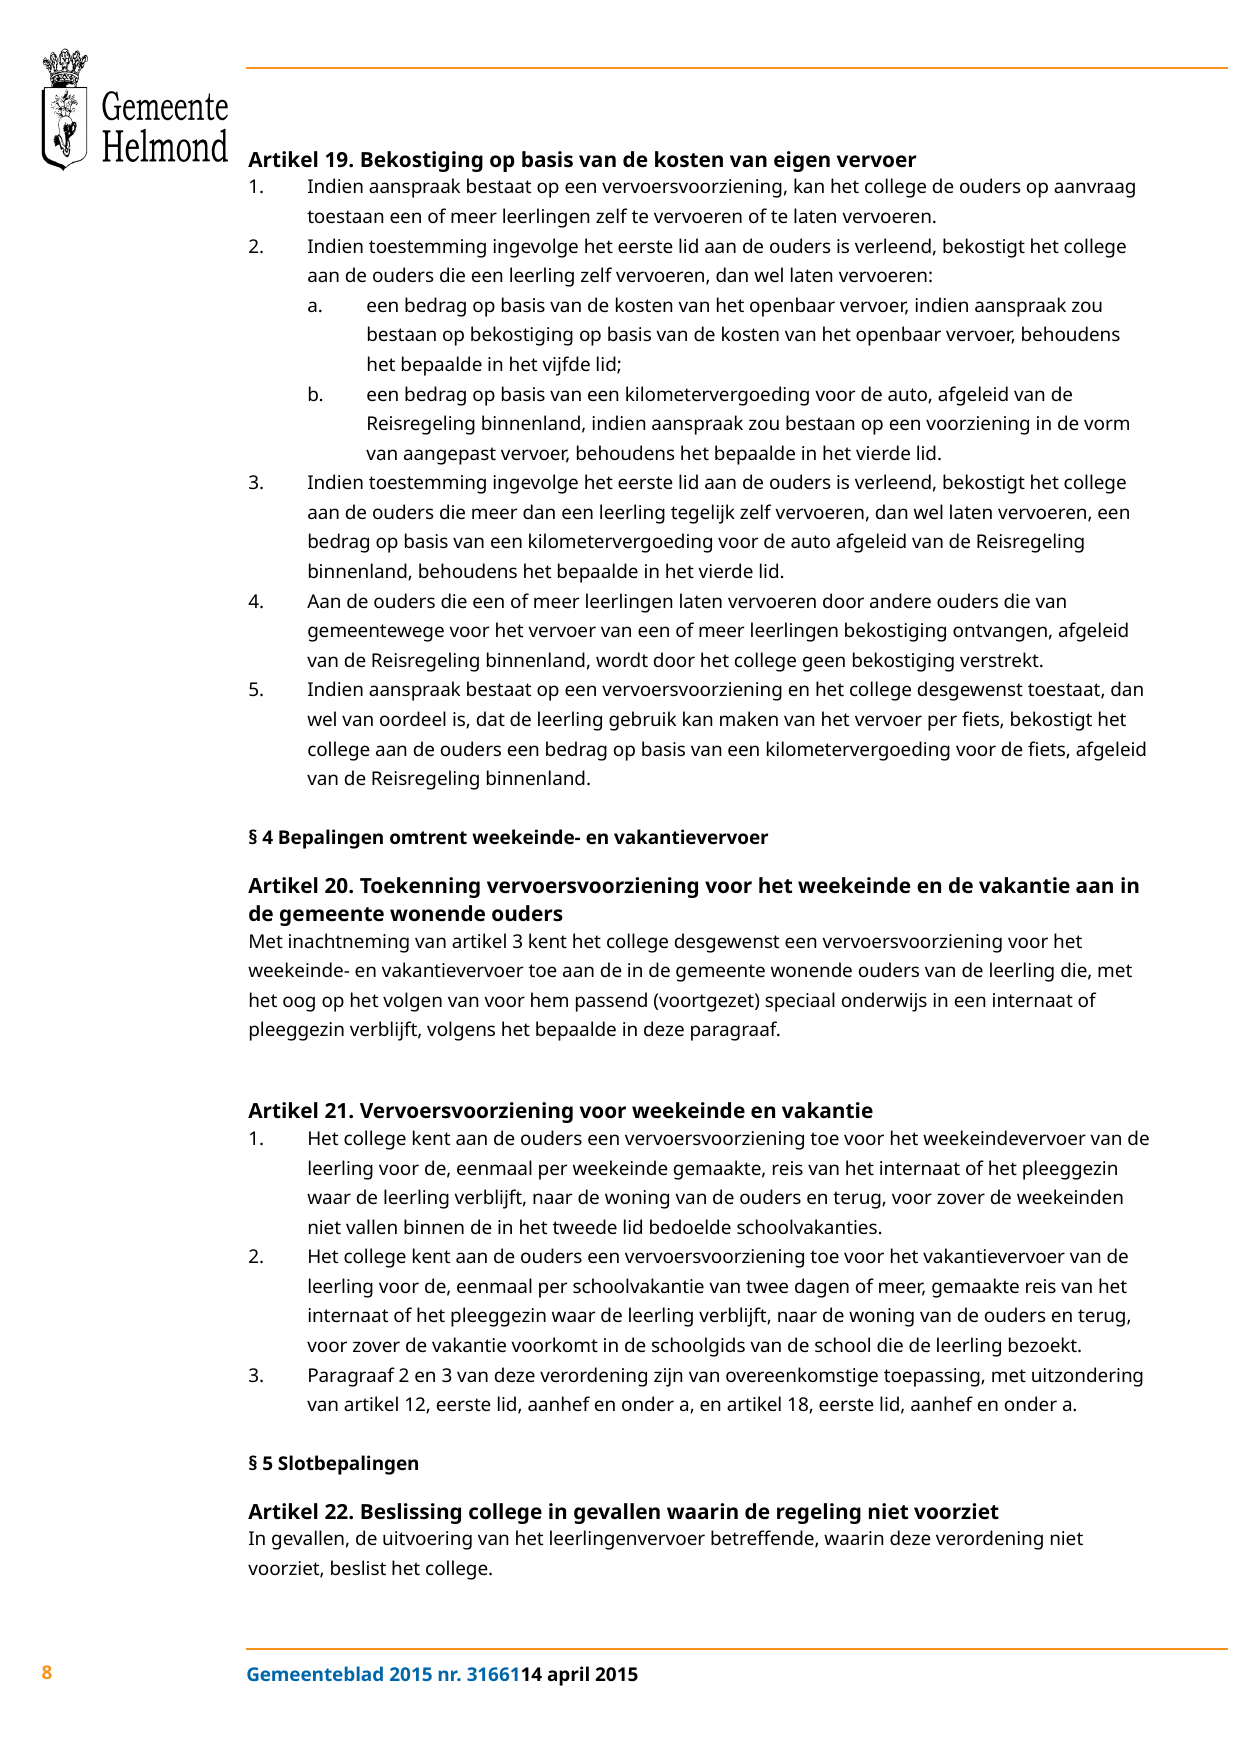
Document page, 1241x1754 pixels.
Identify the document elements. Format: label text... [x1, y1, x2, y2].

text Artikel 21. Vervoersvoorziening voor weekeinde en vakantie [248, 1097, 1152, 1125]
picture [41, 47, 231, 172]
list een bedrag op basis van de kosten van het openbaar vervoer, indien aanspraak zou bestaan op bekostiging op basis van de kosten van het openbaar vervoer, behoudens het bepaalde in het vijfde lid; [307, 292, 1152, 377]
text Met inachtneming van artikel 3 kent het college desgewenst een vervoersvoorziening voor het weekeinde- en vakantievervoer toe aan de in de gemeente wonende ouders van de leerling die, met het oog op het volgen van voor hem passend (voortgezet) speciaal onderwijs in een internaat of pleeggezin verblijft, volgens het bepaalde in deze paragraaf. [248, 928, 1152, 1042]
list Indien toestemming ingevolge het eerste lid aan de ouders is verleend, bekostigt het college aan de ouders die meer dan een leerling tegelijk zelf vervoeren, dan wel laten vervoeren, een bedrag op basis van een kilometervergoeding voor de auto afgeleid van de Reisregeling binnenland, behoudens het bepaalde in het vierde lid. [248, 469, 1152, 584]
list Indien aanspraak bestaat op een vervoersvoorziening en het college desgewenst toestaat, dan wel van oordeel is, dat de leerling gebruik kan maken van het vervoer per fiets, bekostigt het college aan de ouders een bedrag op basis van een kilometervergoeding voor de fiets, afgeleid van de Reisregeling binnenland. [248, 677, 1152, 791]
text § 5 Slotbepalingen [248, 1451, 1152, 1476]
list Indien toestemming ingevolge het eerste lid aan de ouders is verleend, bekostigt het college aan de ouders die een leerling zelf vervoeren, dan wel laten vervoeren: [248, 233, 1152, 288]
text § 4 Bepalingen omtrent weekeinde- en vakantievervoer [248, 824, 1152, 850]
list Paragraaf 2 en 3 van deze verordening zijn van overeenkomstige toepassing, met uitzondering van artikel 12, eerste lid, aanhef en onder a, en artikel 18, eerste lid, aanhef en onder a. [248, 1362, 1152, 1417]
list Aan de ouders die een of meer leerlingen laten vervoeren door andere ouders die van gemeentewege voor het vervoer van een of meer leerlingen bekostiging ontvangen, afgeleid van de Reisregeling binnenland, wordt door het college geen bekostiging verstrekt. [248, 588, 1152, 673]
text Artikel 19. Bekostiging op basis van de kosten van eigen vervoer [248, 145, 1152, 174]
list Het college kent aan de ouders een vervoersvoorziening toe voor het weekeindevervoer van de leerling voor de, eenmaal per weekeinde gemaakte, reis van het internaat of het pleeggezin waar de leerling verblijft, naar de woning van de ouders en terug, voor zover de weekeinden niet vallen binnen de in het tweede lid bedoelde schoolvakanties. [248, 1125, 1152, 1239]
list Het college kent aan de ouders een vervoersvoorziening toe voor het vakantievervoer van de leerling voor de, eenmaal per schoolvakantie van twee dagen of meer, gemaakte reis van het internaat of het pleeggezin waar de leerling verblijft, naar de woning van de ouders en terug, voor zover de vakantie voorkomt in de schoolgids van de school die de leerling bezoekt. [248, 1243, 1152, 1358]
list een bedrag op basis van een kilometervergoeding voor de auto, afgeleid van de Reisregeling binnenland, indien aanspraak zou bestaan op een voorziening in de vorm van aangepast vervoer, behoudens het bepaalde in het vierde lid. [307, 381, 1152, 466]
text In gevallen, de uitvoering van het leerlingenvervoer betreffende, waarin deze verordening niet voorziet, beslist het college. [248, 1526, 1152, 1581]
text Artikel 22. Beslissing college in gevallen waarin de regeling niet voorziet [248, 1497, 1152, 1526]
list Indien aanspraak bestaat op een vervoersvoorziening, kan het college de ouders op aanvraag toestaan een of meer leerlingen zelf te vervoeren of te laten vervoeren. [248, 174, 1152, 229]
text Artikel 20. Toekenning vervoersvoorziening voor het weekeinde en de vakantie aan in de gemeente wonende ouders [248, 871, 1152, 928]
